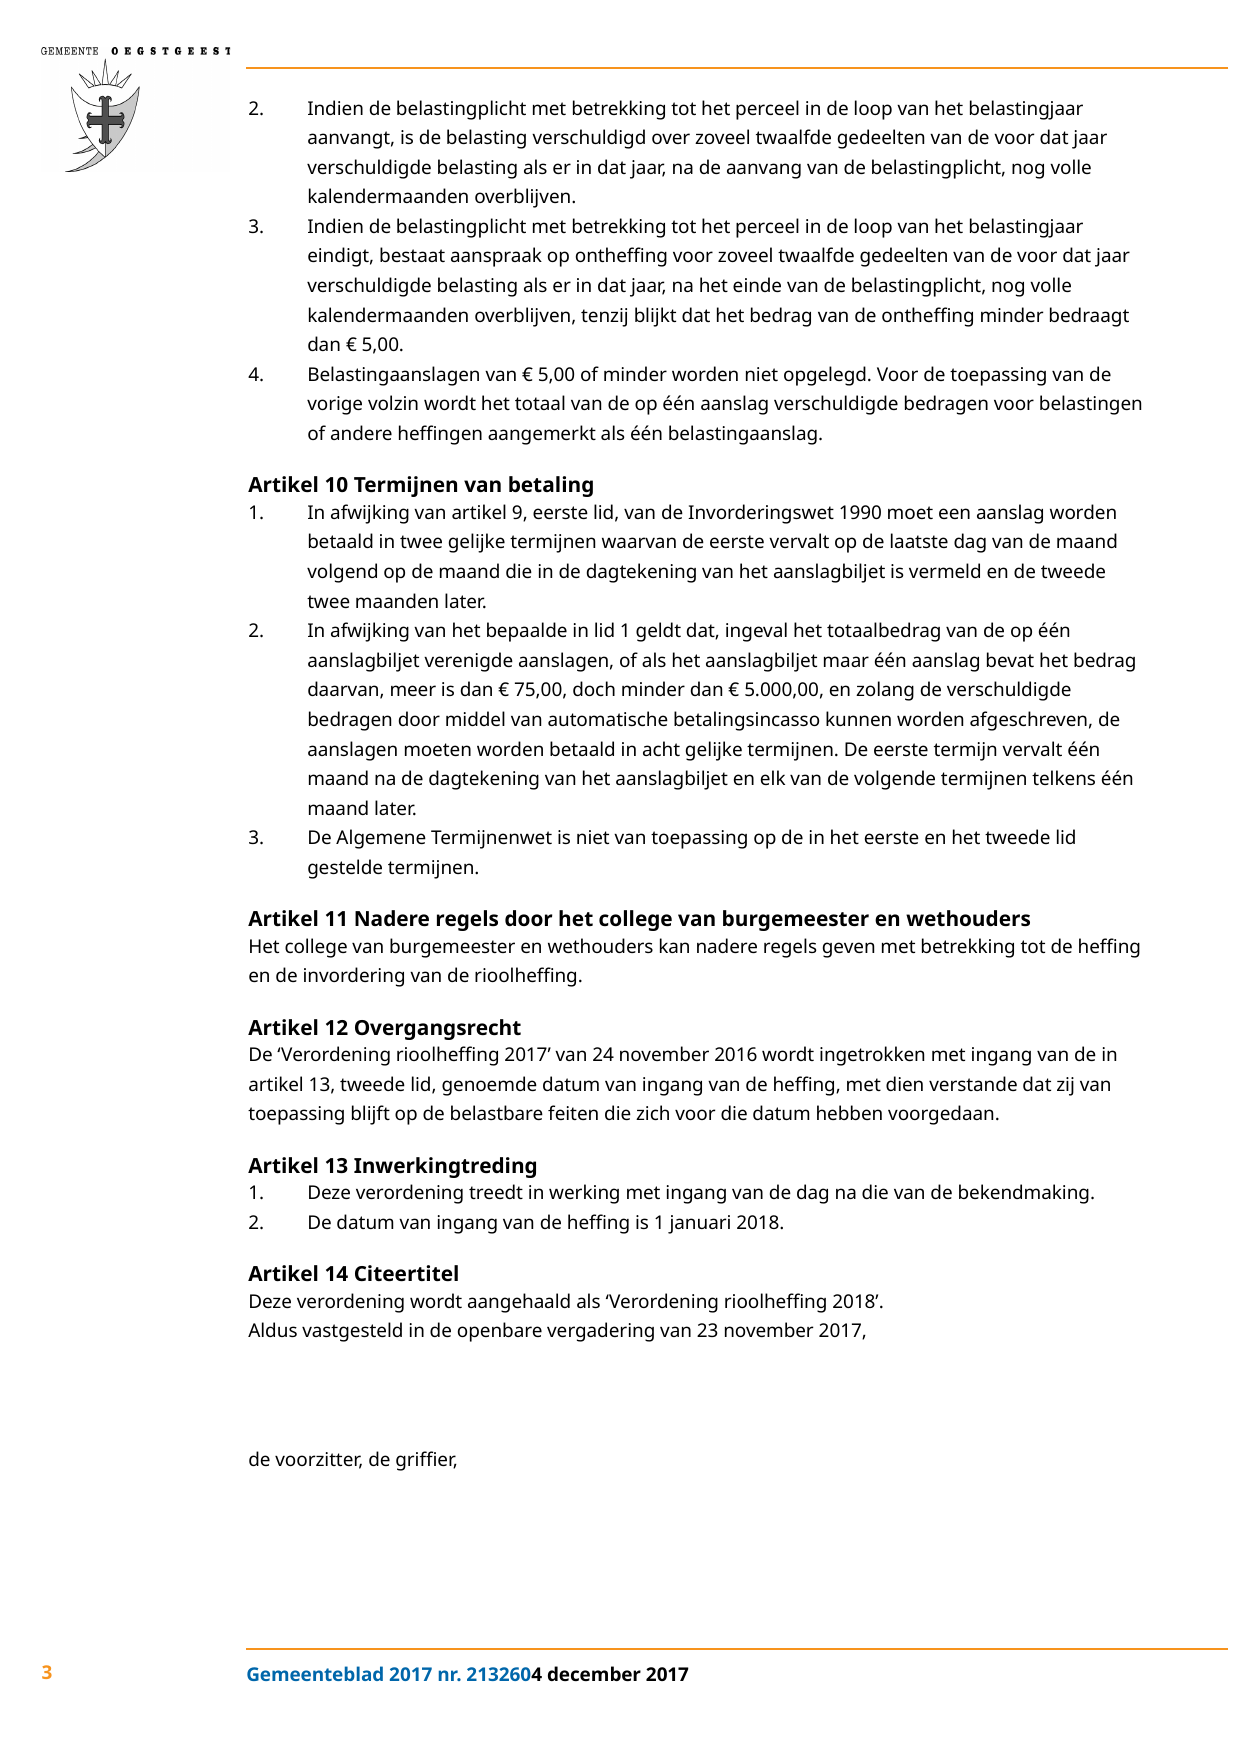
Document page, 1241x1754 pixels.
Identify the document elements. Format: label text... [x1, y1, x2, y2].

text Artikel 10 Termijnen van betaling [248, 471, 1152, 499]
picture [41, 47, 231, 172]
list Indien de belastingplicht met betrekking tot het perceel in de loop van het belastingjaar aanvangt, is de belasting verschuldigd over zoveel twaalfde gedeelten van de voor dat jaar verschuldigde belasting als er in dat jaar, na de aanvang van de belastingplicht, nog volle kalendermaanden overblijven. [248, 95, 1152, 209]
list Belastingaanslagen van € 5,00 of minder worden niet opgelegd. Voor de toepassing van de vorige volzin wordt het totaal van de op één aanslag verschuldigde bedragen voor belastingen of andere heffingen aangemerkt als één belastingaanslag. [248, 361, 1152, 446]
list De datum van ingang van de heffing is 1 januari 2018. [248, 1209, 1152, 1235]
list In afwijking van artikel 9, eerste lid, van de Invorderingswet 1990 moet een aanslag worden betaald in twee gelijke termijnen waarvan de eerste vervalt op de laatste dag van de maand volgend op de maand die in de dagtekening van het aanslagbiljet is vermeld en de tweede twee maanden later. [248, 499, 1152, 613]
text de voorzitter, de griffier, [248, 1446, 1152, 1472]
text De ‘Verordening rioolheffing 2017’ van 24 november 2016 wordt ingetrokken met ingang van de in artikel 13, tweede lid, genoemde datum van ingang van de heffing, met dien verstande dat zij van toepassing blijft op de belastbare feiten die zich voor die datum hebben voorgedaan. [248, 1041, 1152, 1126]
text Deze verordening wordt aangehaald als ‘Verordening rioolheffing 2018’. [248, 1288, 1152, 1313]
list De Algemene Termijnenwet is niet van toepassing op de in het eerste en het tweede lid gestelde termijnen. [248, 824, 1152, 880]
list Deze verordening treedt in werking met ingang van de dag na die van de bekendmaking. [248, 1179, 1152, 1205]
text Aldus vastgesteld in de openbare vergadering van 23 november 2017, [248, 1317, 1152, 1343]
text Artikel 12 Overgangsrecht [248, 1013, 1152, 1041]
text Artikel 14 Citeertitel [248, 1259, 1152, 1288]
list In afwijking van het bepaalde in lid 1 geldt dat, ingeval het totaalbedrag van de op één aanslagbiljet verenigde aanslagen, of als het aanslagbiljet maar één aanslag bevat het bedrag daarvan, meer is dan € 75,00, doch minder dan € 5.000,00, en zolang de verschuldigde bedragen door middel van automatische betalingsincasso kunnen worden afgeschreven, de aanslagen moeten worden betaald in acht gelijke termijnen. De eerste termijn vervalt één maand na de dagtekening van het aanslagbiljet en elk van de volgende termijnen telkens één maand later. [248, 617, 1152, 821]
list Indien de belastingplicht met betrekking tot het perceel in de loop van het belastingjaar eindigt, bestaat aanspraak op ontheffing voor zoveel twaalfde gedeelten van de voor dat jaar verschuldigde belasting als er in dat jaar, na het einde van de belastingplicht, nog volle kalendermaanden overblijven, tenzij blijkt dat het bedrag van de ontheffing minder bedraagt dan € 5,00. [248, 213, 1152, 357]
text Het college van burgemeester en wethouders kan nadere regels geven met betrekking tot de heffing en de invordering van de rioolheffing. [248, 933, 1152, 988]
text Artikel 13 Inwerkingtreding [248, 1151, 1152, 1179]
text Artikel 11 Nadere regels door het college van burgemeester en wethouders [248, 904, 1152, 933]
